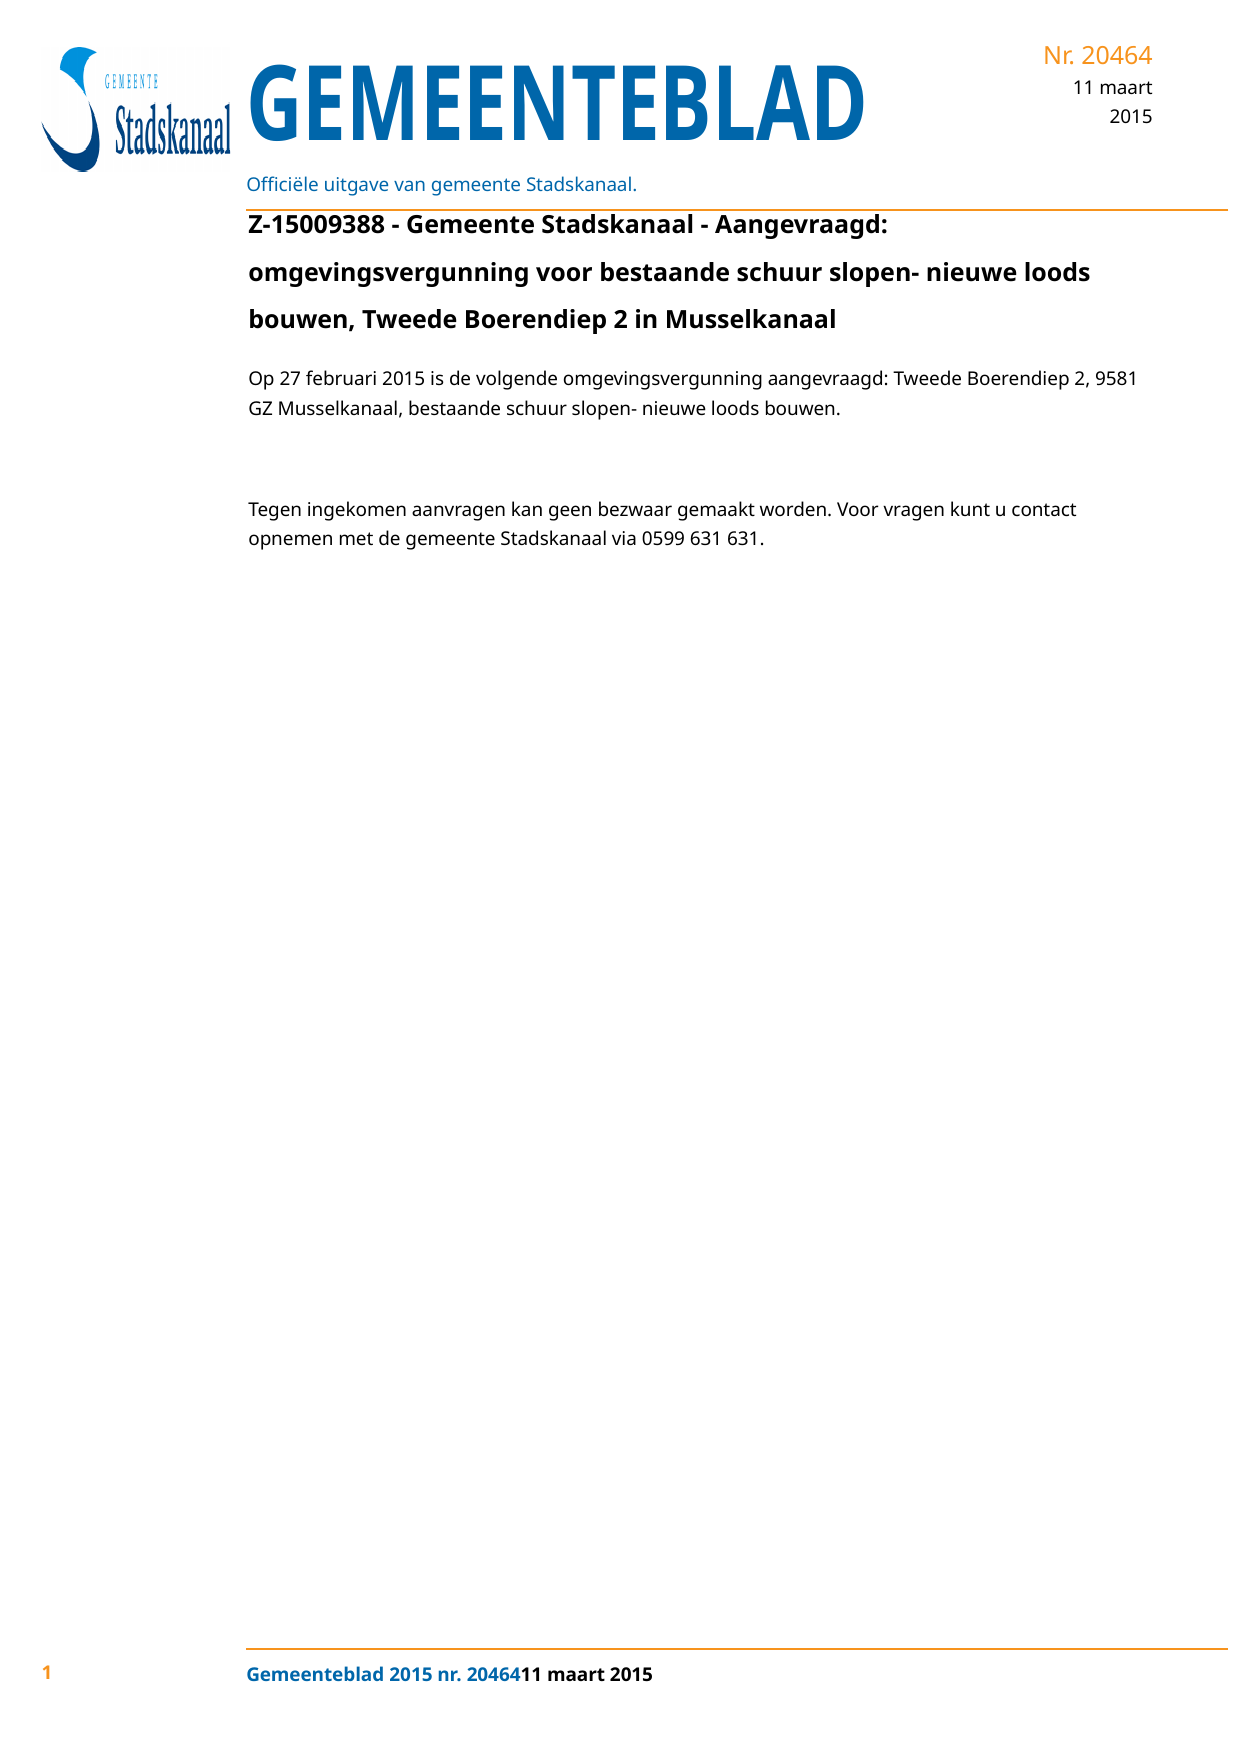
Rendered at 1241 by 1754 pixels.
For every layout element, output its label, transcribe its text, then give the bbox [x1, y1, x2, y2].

text Z-15009388 - Gemeente Stadskanaal - Aangevraagd: omgevingsvergunning voor bestaande schuur slopen- nieuwe loods bouwen, Tweede Boerendiep 2 in Musselkanaal [248, 211, 1152, 336]
text Tegen ingekomen aanvragen kan geen bezwaar gemaakt worden. Voor vragen kunt u contact opnemen met de gemeente Stadskanaal via 0599 631 631. [248, 496, 1152, 551]
text Op 27 februari 2015 is de volgende omgevingsvergunning aangevraagd: Tweede Boerendiep 2, 9581 GZ Musselkanaal, bestaande schuur slopen- nieuwe loods bouwen. [248, 366, 1152, 421]
picture [41, 47, 231, 172]
